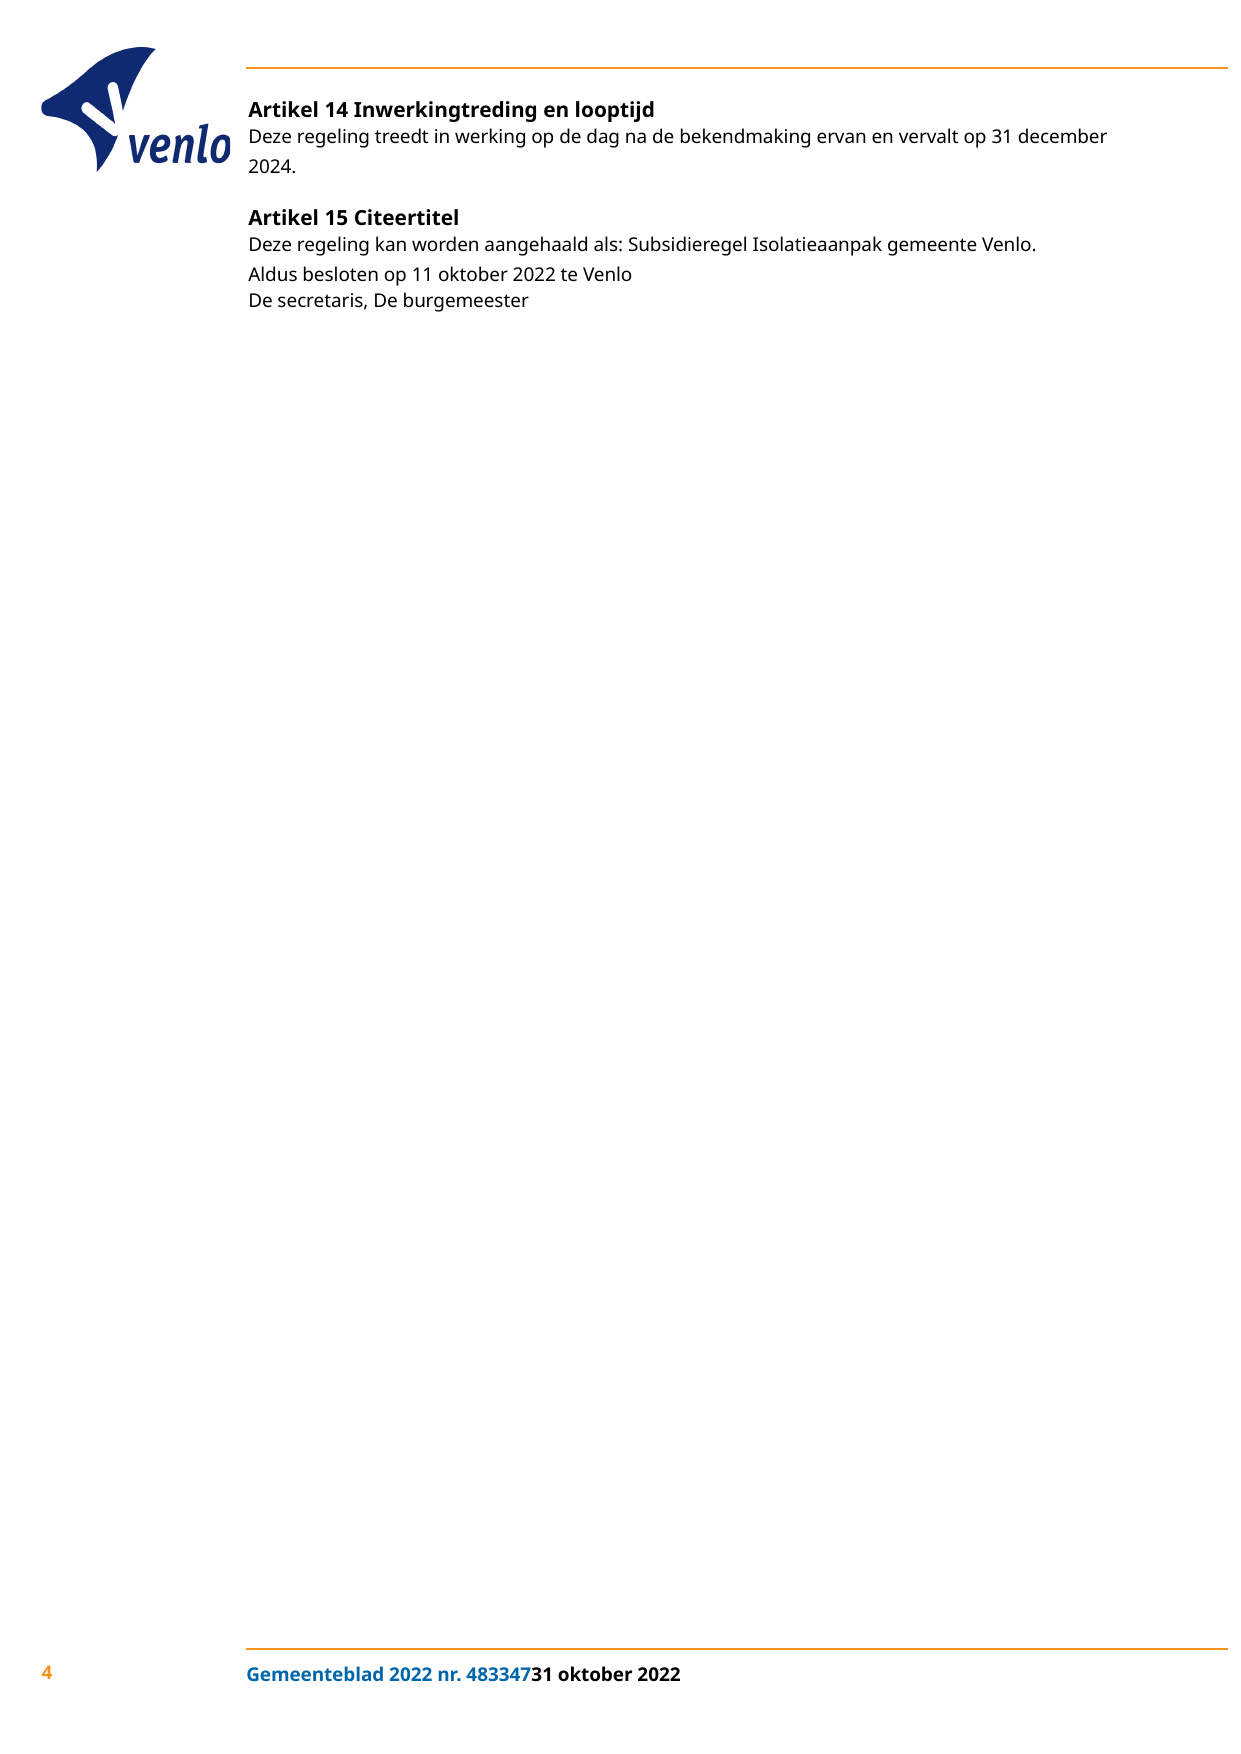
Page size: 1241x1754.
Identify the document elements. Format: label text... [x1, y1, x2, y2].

text Artikel 15 Citeertitel [248, 203, 1152, 232]
picture [41, 47, 231, 172]
text De secretaris, De burgemeester [248, 287, 1152, 313]
text Deze regeling kan worden aangehaald als: Subsidieregel Isolatieaanpak gemeente Venlo. [248, 232, 1152, 257]
text Deze regeling treedt in werking op de dag na de bekendmaking ervan en vervalt op 31 december 2024. [248, 123, 1152, 178]
text Aldus besloten op 11 oktober 2022 te Venlo [248, 261, 1152, 287]
text Artikel 14 Inwerkingtreding en looptijd [248, 95, 1152, 123]
